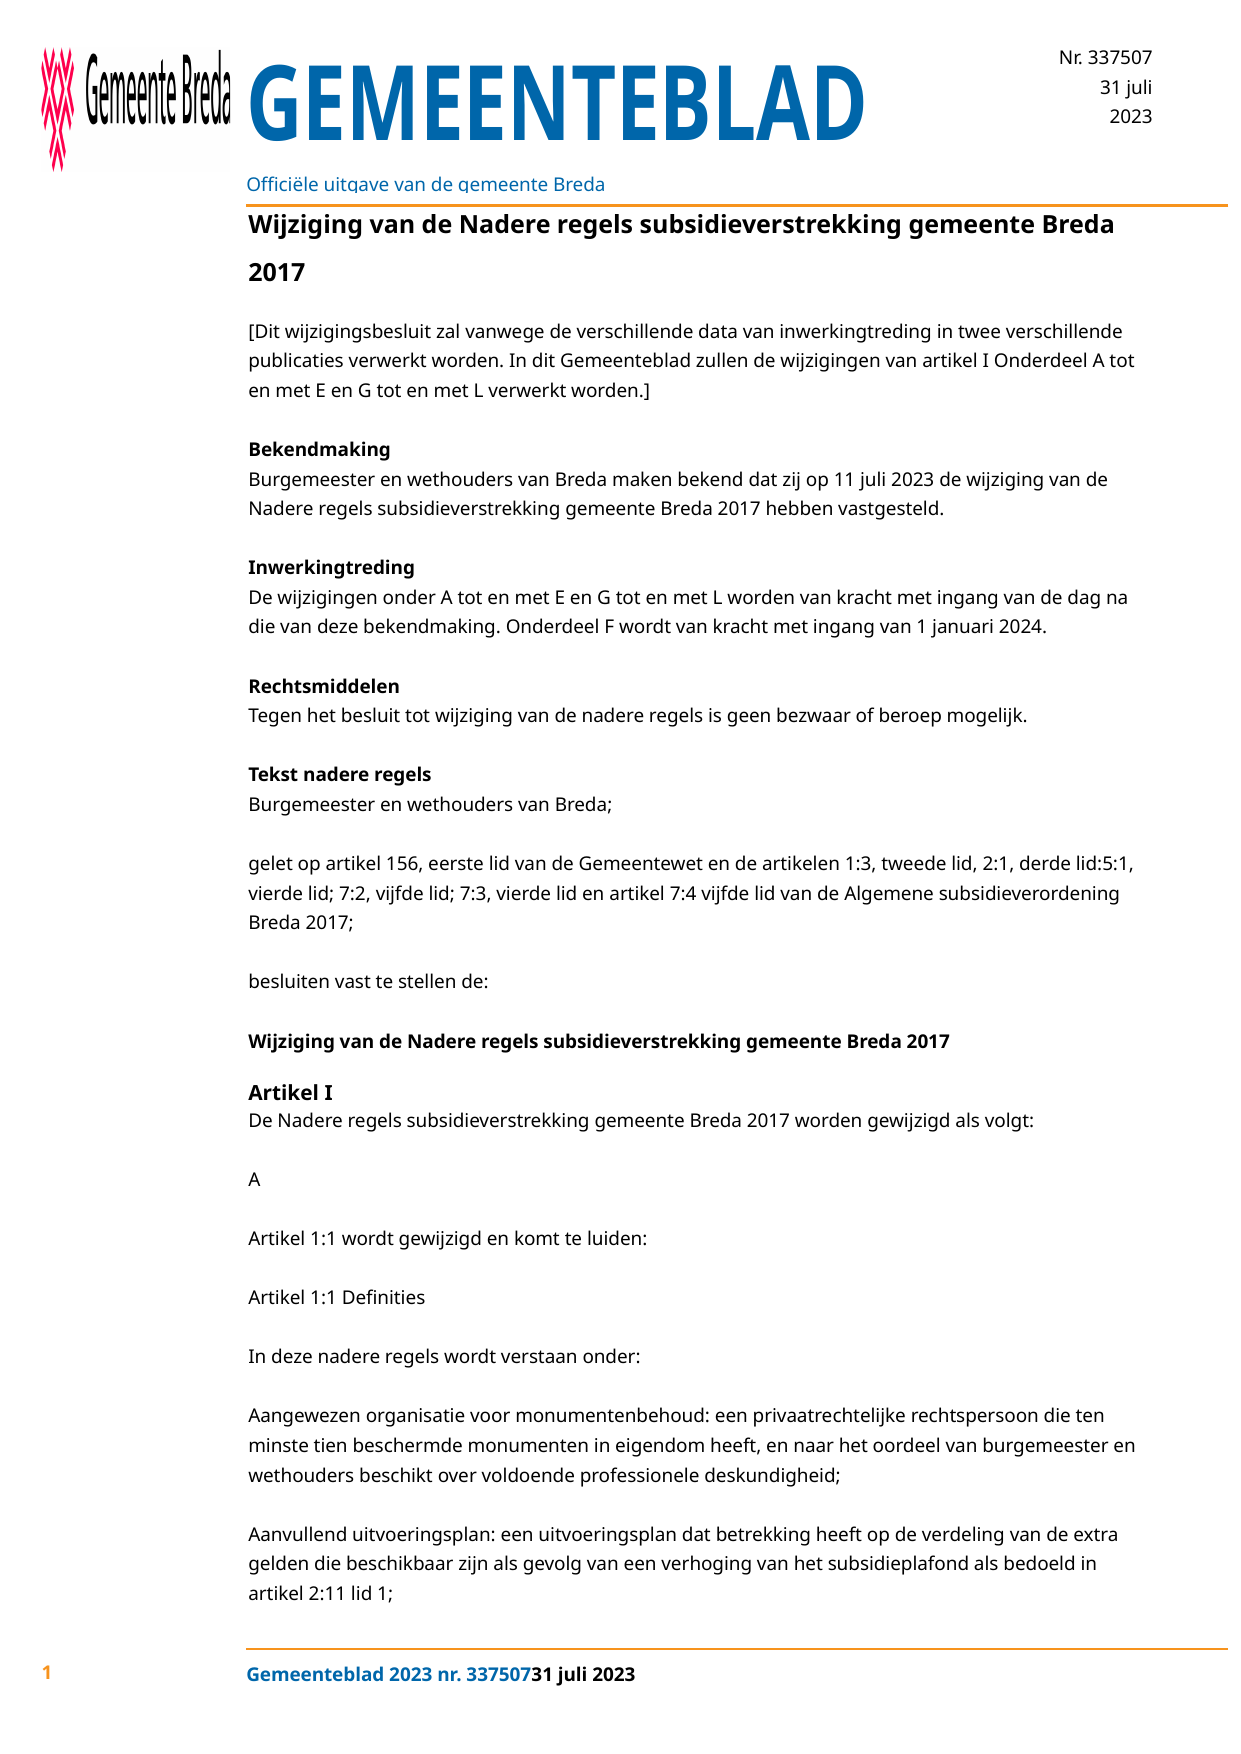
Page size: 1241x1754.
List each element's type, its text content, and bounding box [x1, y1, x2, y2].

text Burgemeester en wethouders van Breda; [248, 791, 1152, 817]
text Tegen het besluit tot wijziging van de nadere regels is geen bezwaar of beroep mogelijk. [248, 702, 1152, 728]
text Bekendmaking [248, 436, 1152, 462]
text Artikel 1:1 wordt gewijzigd en komt te luiden: [248, 1225, 1152, 1251]
text besluiten vast te stellen de: [248, 969, 1152, 994]
text Artikel I [248, 1078, 1152, 1107]
text A [248, 1166, 1152, 1192]
text Tekst nadere regels [248, 762, 1152, 787]
text Aanvullend uitvoeringsplan: een uitvoeringsplan dat betrekking heeft op de verdeling van de extra gelden die beschikbaar zijn als gevolg van een verhoging van het subsidieplafond als bedoeld in artikel 2:11 lid 1; [248, 1521, 1152, 1606]
picture [41, 47, 231, 172]
text gelet op artikel 156, eerste lid van de Gemeentewet en de artikelen 1:3, tweede lid, 2:1, derde lid:5:1, vierde lid; 7:2, vijfde lid; 7:3, vierde lid en artikel 7:4 vijfde lid van de Algemene subsidieverordening Breda 2017; [248, 850, 1152, 935]
text De Nadere regels subsidieverstrekking gemeente Breda 2017 worden gewijzigd als volgt: [248, 1107, 1152, 1132]
text Rechtsmiddelen [248, 673, 1152, 699]
text In deze nadere regels wordt verstaan onder: [248, 1343, 1152, 1369]
text Artikel 1:1 Definities [248, 1284, 1152, 1310]
text Inwerkingtreding [248, 554, 1152, 580]
text Wijziging van de Nadere regels subsidieverstrekking gemeente Breda 2017 [248, 1028, 1152, 1054]
text Wijziging van de Nadere regels subsidieverstrekking gemeente Breda 2017 [248, 207, 1152, 288]
text Aangewezen organisatie voor monumentenbehoud: een privaatrechtelijke rechtspersoon die ten minste tien beschermde monumenten in eigendom heeft, en naar het oordeel van burgemeester en wethouders beschikt over voldoende professionele deskundigheid; [248, 1403, 1152, 1487]
text [Dit wijzigingsbesluit zal vanwege de verschillende data van inwerkingtreding in twee verschillende publicaties verwerkt worden. In dit Gemeenteblad zullen de wijzigingen van artikel I Onderdeel A tot en met E en G tot en met L verwerkt worden.] [248, 318, 1152, 403]
text Burgemeester en wethouders van Breda maken bekend dat zij op 11 juli 2023 de wijziging van de Nadere regels subsidieverstrekking gemeente Breda 2017 hebben vastgesteld. [248, 466, 1152, 521]
text De wijzigingen onder A tot en met E en G tot en met L worden van kracht met ingang van de dag na die van deze bekendmaking. Onderdeel F wordt van kracht met ingang van 1 januari 2024. [248, 584, 1152, 639]
